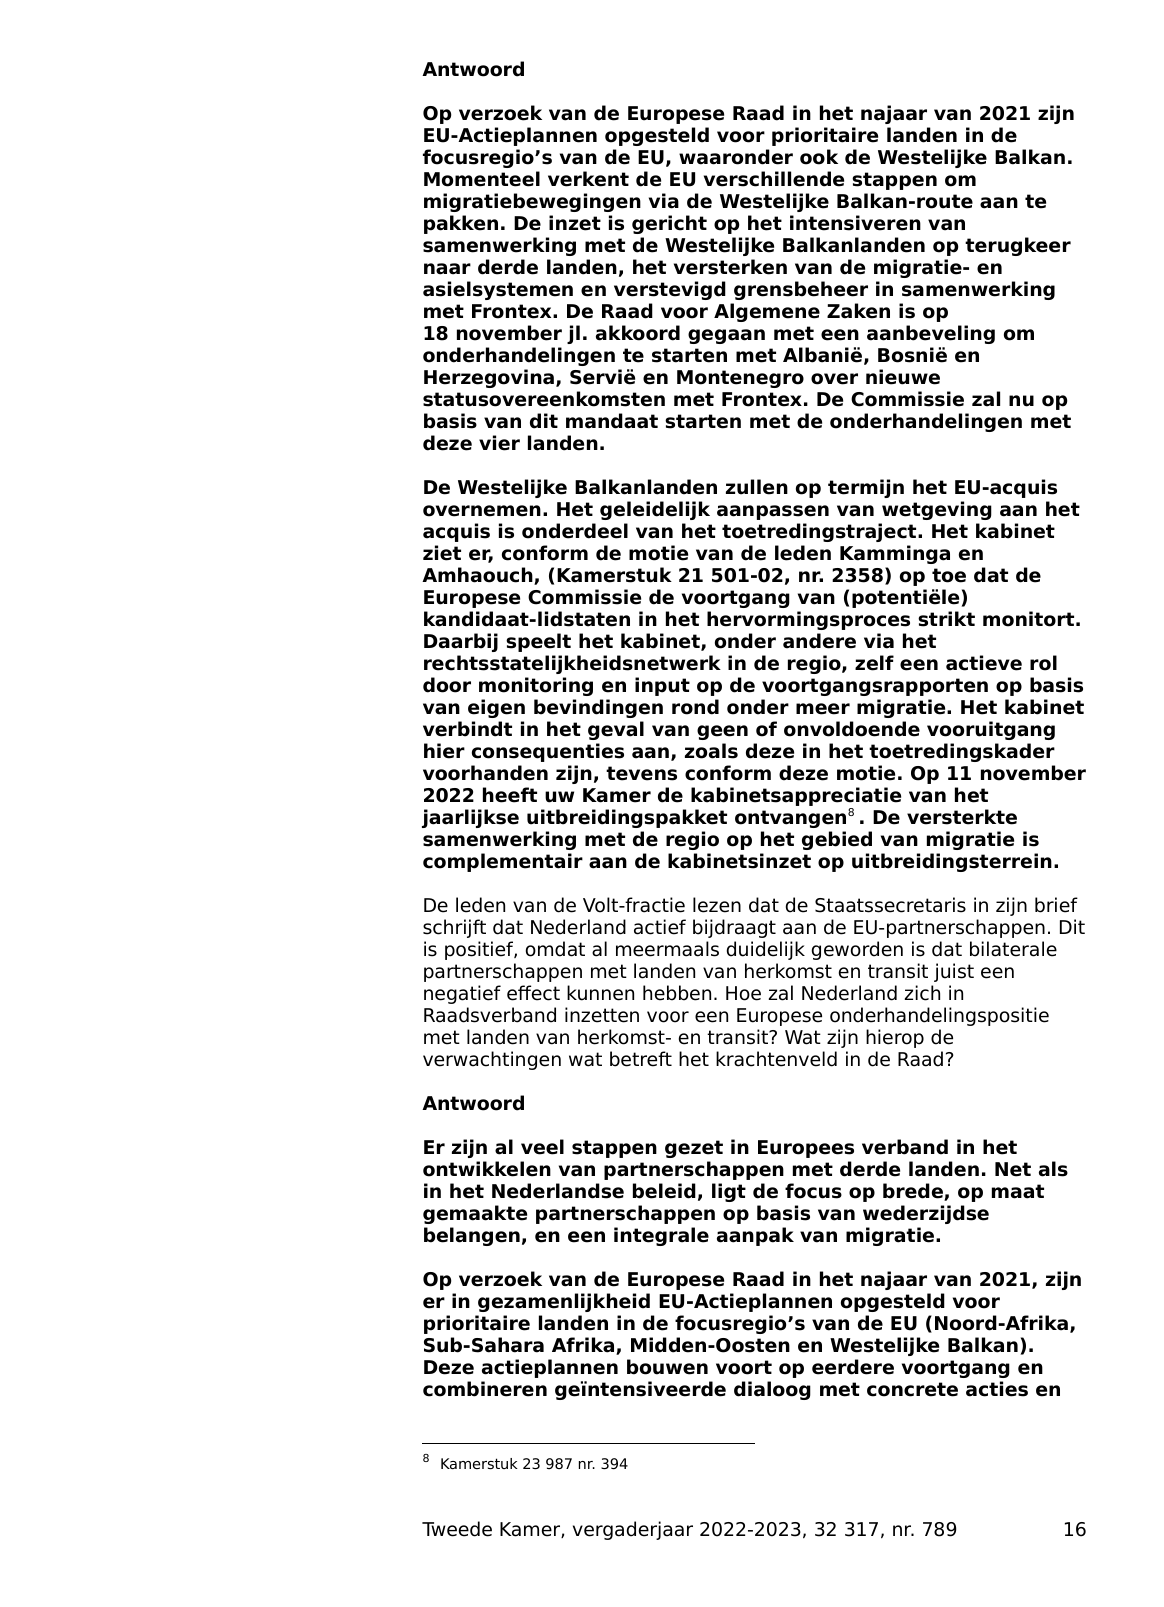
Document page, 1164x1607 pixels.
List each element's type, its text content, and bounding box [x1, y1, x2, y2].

text Er zijn al veel stappen gezet in Europees verband in het ontwikkelen van partnerschappen met derde landen. Net als in het Nederlandse beleid, ligt de focus op brede, op maat gemaakte partnerschappen op basis van wederzijdse belangen, en een integrale aanpak van migratie. [422, 1137, 1087, 1247]
text De leden van de Volt-fractie lezen dat de Staatssecretaris in zijn brief schrijft dat Nederland actief bijdraagt aan de EU-partnerschappen. Dit is positief, omdat al meermaals duidelijk geworden is dat bilaterale partnerschappen met landen van herkomst en transit juist een negatief effect kunnen hebben. Hoe zal Nederland zich in Raadsverband inzetten voor een Europese onderhandelingspositie met landen van herkomst- en transit? Wat zijn hierop de verwachtingen wat betreft het krachtenveld in de Raad? [422, 895, 1087, 1071]
text Kamerstuk 23 987 nr. 394 [422, 1452, 1087, 1474]
text Op verzoek van de Europese Raad in het najaar van 2021, zijn er in gezamenlijkheid EU-Actieplannen opgesteld voor prioritaire landen in de focusregio’s van de EU (Noord-Afrika, Sub-Sahara Afrika, Midden-Oosten en Westelijke Balkan). Deze actieplannen bouwen voort op eerdere voortgang en combineren geïntensiveerde dialoog met concrete acties en [422, 1269, 1087, 1401]
subtitle Antwoord [422, 1093, 1087, 1115]
text De Westelijke Balkanlanden zullen op termijn het EU-acquis overnemen. Het geleidelijk aanpassen van wetgeving aan het acquis is onderdeel van het toetredingstraject. Het kabinet ziet er, conform de motie van de leden Kamminga en Amhaouch, (Kamerstuk 21 501-02, nr. 2358) op toe dat de Europese Commissie de voortgang van (potentiële) kandidaat-lidstaten in het hervormingsproces strikt monitort. Daarbij speelt het kabinet, onder andere via het rechtsstatelijkheidsnetwerk in de regio, zelf een actieve rol door monitoring en input op de voortgangsrapporten op basis van eigen bevindingen rond onder meer migratie. Het kabinet verbindt in het geval van geen of onvoldoende vooruitgang hier consequenties aan, zoals deze in het toetredingskader voorhanden zijn, tevens conform deze motie. Op 11 november 2022 heeft uw Kamer de kabinetsappreciatie van het jaarlijkse uitbreidingspakket ontvangen. De versterkte samenwerking met de regio op het gebied van migratie is complementair aan de kabinetsinzet op uitbreidingsterrein. [422, 477, 1087, 873]
subtitle Antwoord [422, 59, 1087, 81]
text Op verzoek van de Europese Raad in het najaar van 2021 zijn EU-Actieplannen opgesteld voor prioritaire landen in de focusregio’s van de EU, waaronder ook de Westelijke Balkan. Momenteel verkent de EU verschillende stappen om migratiebewegingen via de Westelijke Balkan-route aan te pakken. De inzet is gericht op het intensiveren van samenwerking met de Westelijke Balkanlanden op terugkeer naar derde landen, het versterken van de migratie- en asielsystemen en verstevigd grensbeheer in samenwerking met Frontex. De Raad voor Algemene Zaken is op 18 november jl. akkoord gegaan met een aanbeveling om onderhandelingen te starten met Albanië, Bosnië en Herzegovina, Servië en Montenegro over nieuwe statusovereenkomsten met Frontex. De Commissie zal nu op basis van dit mandaat starten met de onderhandelingen met deze vier landen. [422, 103, 1087, 455]
